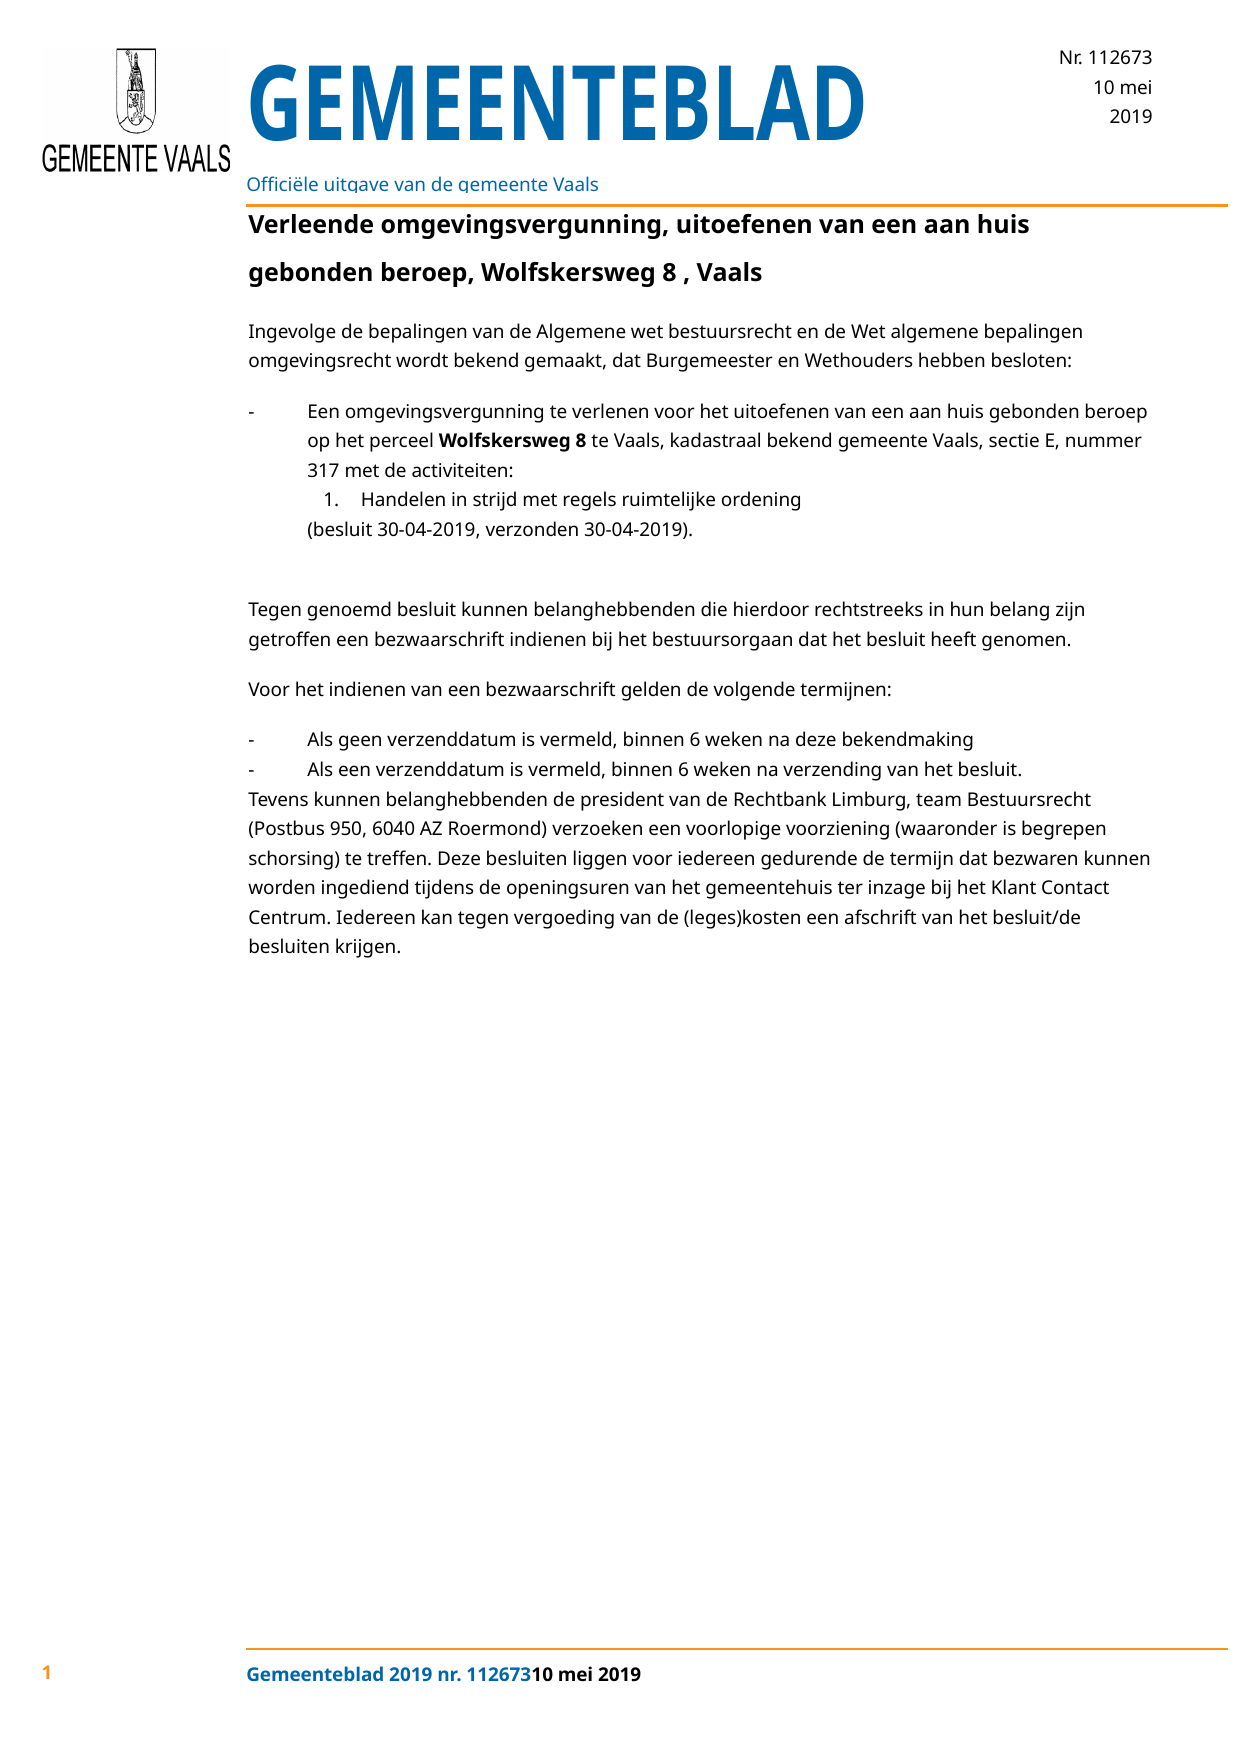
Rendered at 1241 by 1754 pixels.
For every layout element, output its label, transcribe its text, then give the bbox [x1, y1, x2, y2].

picture [41, 47, 231, 172]
list (besluit 30-04-2019, verzonden 30-04-2019). [248, 516, 1152, 542]
list Handelen in strijd met regels ruimtelijke ordening [323, 487, 1152, 512]
text Voor het indienen van een bezwaarschrift gelden de volgende termijnen: [248, 676, 1152, 702]
list Als een verzenddatum is vermeld, binnen 6 weken na verzending van het besluit. [248, 756, 1152, 782]
list Als geen verzenddatum is vermeld, binnen 6 weken na deze bekendmaking [248, 727, 1152, 752]
text Tevens kunnen belanghebbenden de president van de Rechtbank Limburg, team Bestuursrecht (Postbus 950, 6040 AZ Roermond) verzoeken een voorlopige voorziening (waaronder is begrepen schorsing) te treffen. Deze besluiten liggen voor iedereen gedurende de termijn dat bezwaren kunnen worden ingediend tijdens de openingsuren van het gemeentehuis ter inzage bij het Klant Contact Centrum. Iedereen kan tegen vergoeding van de (leges)kosten een afschrift van het besluit/de besluiten krijgen. [248, 786, 1152, 959]
text Verleende omgevingsvergunning, uitoefenen van een aan huis gebonden beroep, Wolfskersweg 8 , Vaals [248, 207, 1152, 288]
text Ingevolge de bepalingen van de Algemene wet bestuursrecht en de Wet algemene bepalingen omgevingsrecht wordt bekend gemaakt, dat Burgemeester en Wethouders hebben besloten: [248, 318, 1152, 373]
list Een omgevingsvergunning te verlenen voor het uitoefenen van een aan huis gebonden beroep op het perceel Wolfskersweg 8 te Vaals, kadastraal bekend gemeente Vaals, sectie E, nummer 317 met de activiteiten: [248, 398, 1152, 483]
text Tegen genoemd besluit kunnen belanghebbenden die hierdoor rechtstreeks in hun belang zijn getroffen een bezwaarschrift indienen bij het bestuursorgaan dat het besluit heeft genomen. [248, 596, 1152, 652]
